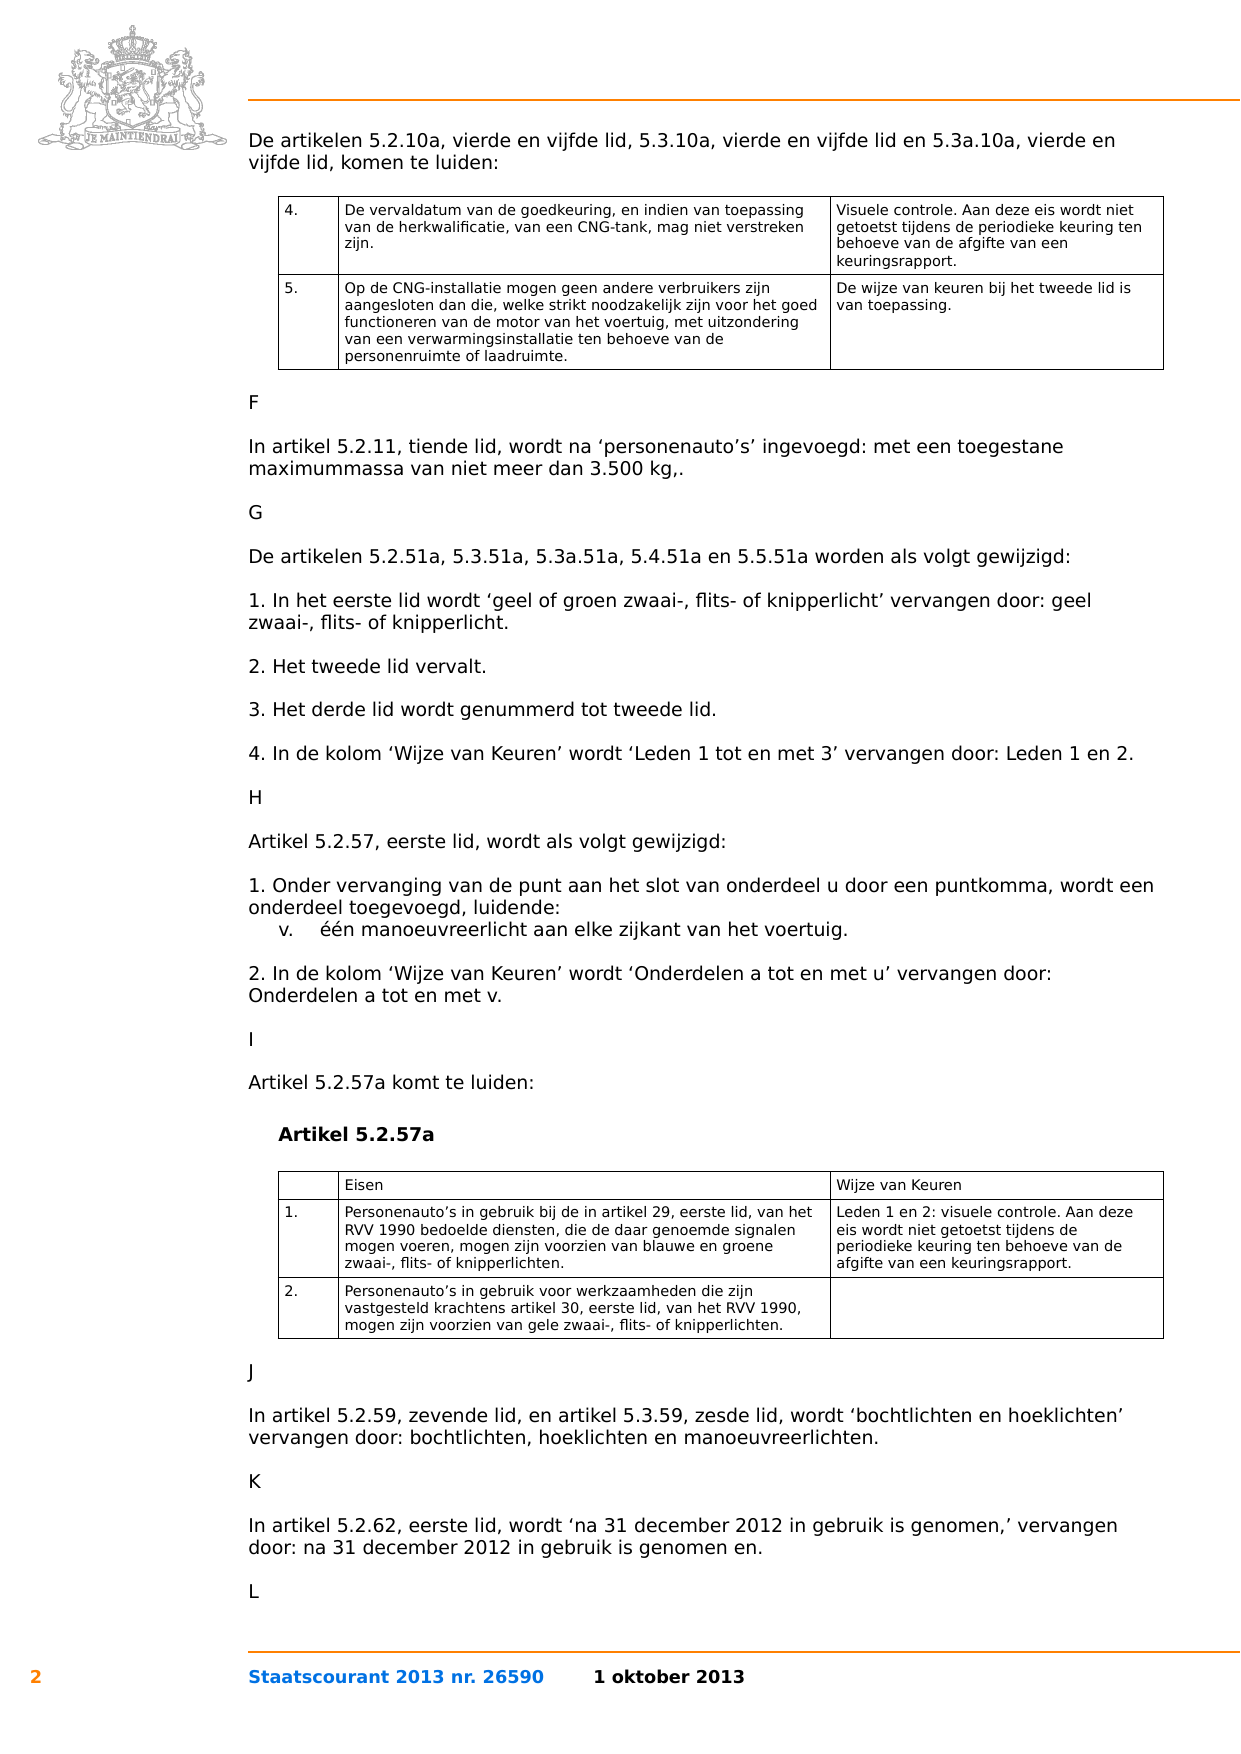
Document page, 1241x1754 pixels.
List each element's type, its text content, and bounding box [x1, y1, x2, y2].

table_cell 5. [279, 275, 338, 369]
text 4. In de kolom ‘Wijze van Keuren’ wordt ‘Leden 1 tot en met 3’ vervangen door: Leden 1 en 2. [248, 743, 1163, 765]
text 2. Het tweede lid vervalt. [248, 656, 1163, 677]
table_cell Op de CNG-installatie mogen geen andere verbruikers zijn aangesloten dan die, welke strikt noodzakelijk zijn voor het goed functioneren van de motor van het voertuig, met uitzondering van een verwarmingsinstallatie ten behoeve van de personenruimte of laadruimte. [339, 275, 830, 369]
text In artikel 5.2.62, eerste lid, wordt ‘na 31 december 2012 in gebruik is genomen,’ vervangen door: na 31 december 2012 in gebruik is genomen en. [248, 1515, 1163, 1559]
table_header [279, 1172, 338, 1199]
text 1. In het eerste lid wordt ‘geel of groen zwaai-, flits- of knipperlicht’ vervangen door: geel zwaai-, flits- of knipperlicht. [248, 590, 1163, 634]
text 2. In de kolom ‘Wijze van Keuren’ wordt ‘Onderdelen a tot en met u’ vervangen door: Onderdelen a tot en met v. [248, 963, 1163, 1007]
text De artikelen 5.2.51a, 5.3.51a, 5.3a.51a, 5.4.51a en 5.5.51a worden als volgt gewijzigd: [248, 546, 1163, 568]
table_cell Personenauto’s in gebruik voor werkzaamheden die zijn vastgesteld krachtens artikel 30, eerste lid, van het RVV 1990, mogen zijn voorzien van gele zwaai-, flits- of knipperlichten. [339, 1278, 830, 1338]
text L [248, 1581, 1163, 1603]
text F [248, 392, 1163, 414]
table_cell [831, 1278, 1163, 1338]
text K [248, 1471, 1163, 1493]
text J [248, 1361, 1163, 1383]
text In artikel 5.2.11, tiende lid, wordt na ‘personenauto’s’ ingevoegd: met een toegestane maximummassa van niet meer dan 3.500 kg,. [248, 436, 1163, 480]
text G [248, 502, 1163, 524]
text De artikelen 5.2.10a, vierde en vijfde lid, 5.3.10a, vierde en vijfde lid en 5.3a.10a, vierde en vijfde lid, komen te luiden: [248, 130, 1163, 174]
table_header 4. [279, 197, 338, 274]
text H [248, 787, 1163, 809]
text 1. Onder vervanging van de punt aan het slot van onderdeel u door een puntkomma, wordt een onderdeel toegevoegd, luidende: [248, 875, 1163, 919]
text Artikel 5.2.57a komt te luiden: [248, 1072, 1163, 1094]
text 3. Het derde lid wordt genummerd tot tweede lid. [248, 699, 1163, 721]
subtitle Artikel 5.2.57a [278, 1124, 1163, 1146]
table_cell 2. [279, 1278, 338, 1338]
table_cell Personenauto’s in gebruik bij de in artikel 29, eerste lid, van het RVV 1990 bedoelde diensten, die de daar genoemde signalen mogen voeren, mogen zijn voorzien van blauwe en groene zwaai-, flits- of knipperlichten. [339, 1200, 830, 1277]
table_header Wijze van Keuren [831, 1172, 1163, 1199]
text Artikel 5.2.57, eerste lid, wordt als volgt gewijzigd: [248, 831, 1163, 853]
text I [248, 1028, 1163, 1050]
table_header De vervaldatum van de goedkeuring, en indien van toepassing van de herkwalificatie, van een CNG-tank, mag niet verstreken zijn. [339, 197, 830, 274]
table_header Eisen [339, 1172, 830, 1199]
table_cell Leden 1 en 2: visuele controle. Aan deze eis wordt niet getoetst tijdens de periodieke keuring ten behoeve van de afgifte van een keuringsrapport. [831, 1200, 1163, 1277]
table_header Visuele controle. Aan deze eis wordt niet getoetst tijdens de periodieke keuring ten behoeve van de afgifte van een keuringsrapport. [831, 197, 1163, 274]
picture [38, 25, 227, 150]
text v. één manoeuvreerlicht aan elke zijkant van het voertuig. [278, 919, 1163, 941]
table_cell De wijze van keuren bij het tweede lid is van toepassing. [831, 275, 1163, 369]
text In artikel 5.2.59, zevende lid, en artikel 5.3.59, zesde lid, wordt ‘bochtlichten en hoeklichten’ vervangen door: bochtlichten, hoeklichten en manoeuvreerlichten. [248, 1405, 1163, 1449]
table_cell 1. [279, 1200, 338, 1277]
